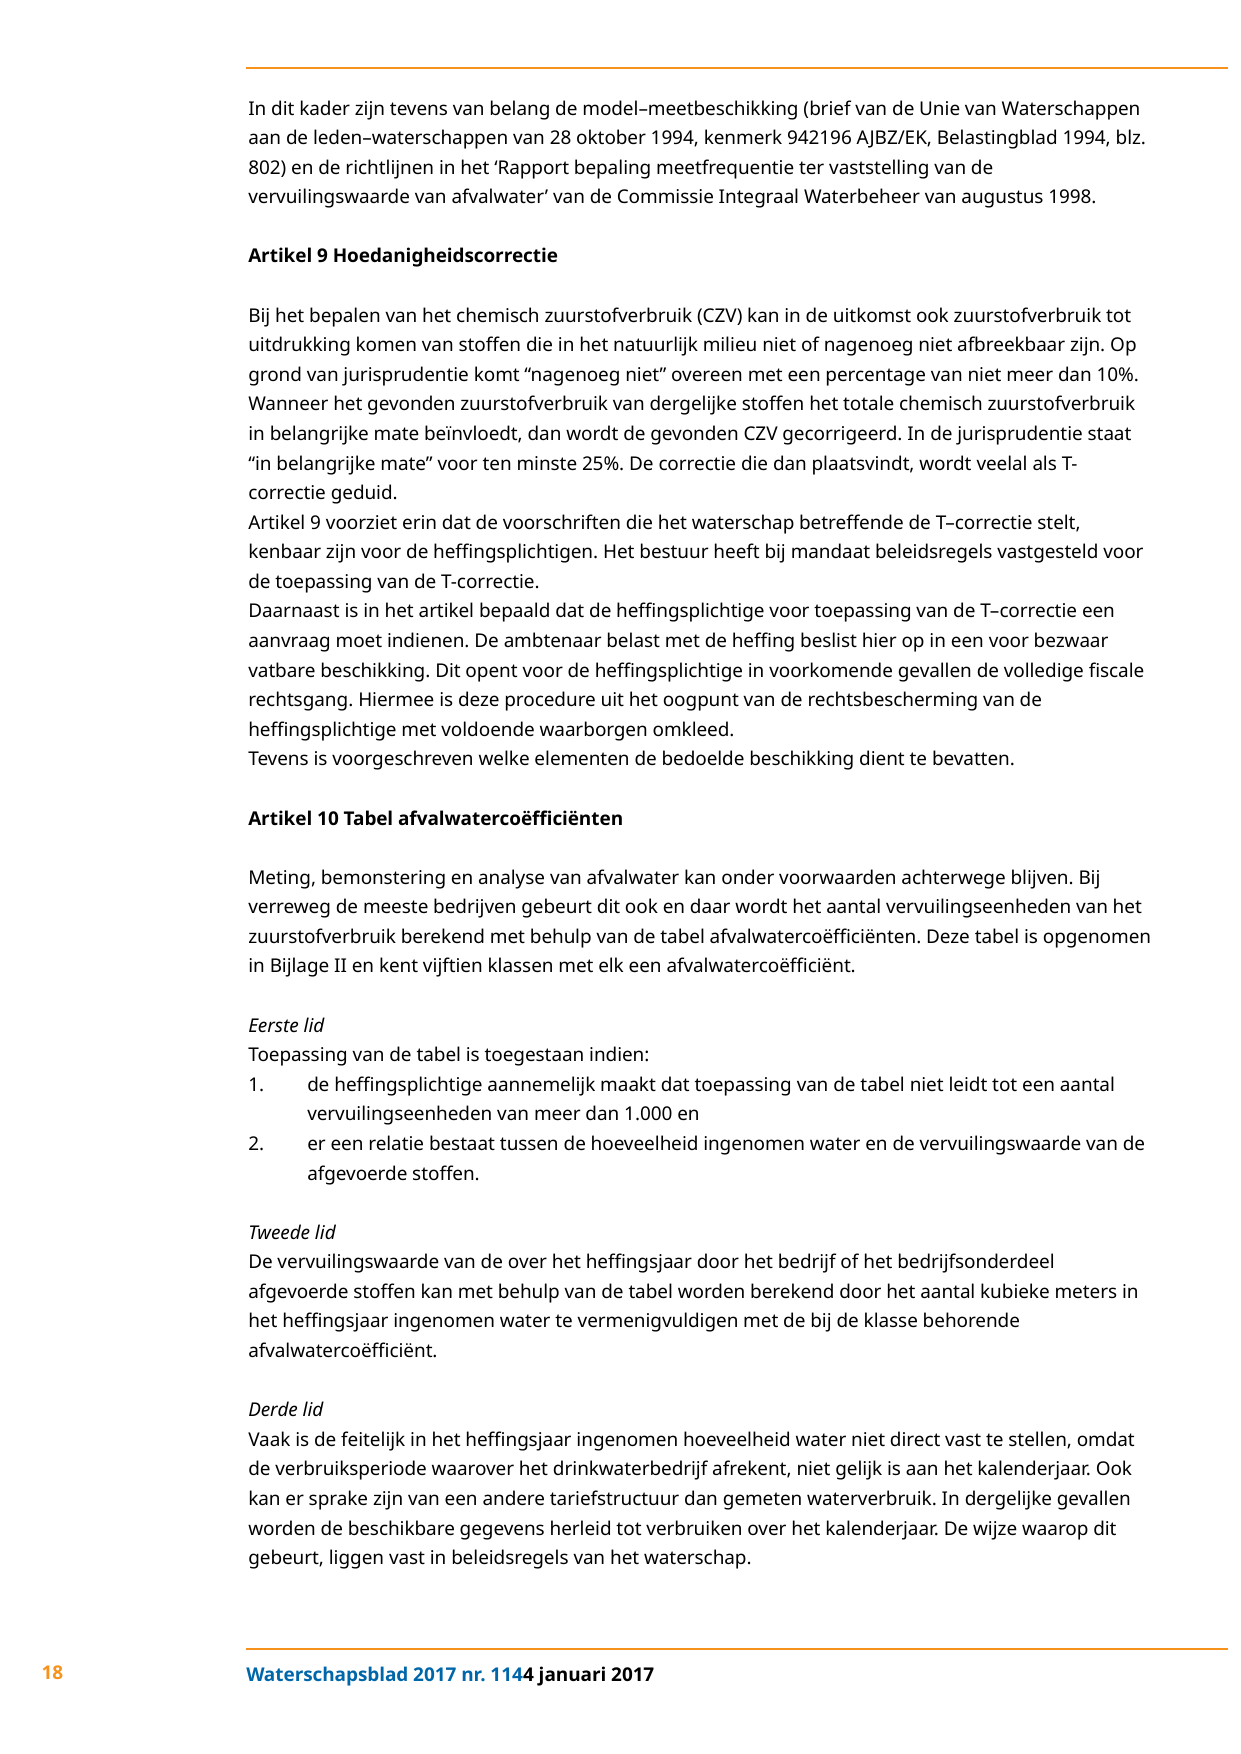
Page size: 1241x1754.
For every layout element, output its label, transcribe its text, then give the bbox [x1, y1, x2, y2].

text Vaak is de feitelijk in het heffingsjaar ingenomen hoeveelheid water niet direct vast te stellen, omdat de verbruiksperiode waarover het drinkwaterbedrijf afrekent, niet gelijk is aan het kalenderjaar. Ook kan er sprake zijn van een andere tariefstructuur dan gemeten waterverbruik. In dergelijke gevallen worden de beschikbare gegevens herleid tot verbruiken over het kalenderjaar. De wijze waarop dit gebeurt, liggen vast in beleidsregels van het waterschap. [248, 1426, 1152, 1570]
text Artikel 10 Tabel afvalwatercoëfficiënten [248, 805, 1152, 831]
text Eerste lid [248, 1012, 1152, 1038]
list er een relatie bestaat tussen de hoeveelheid ingenomen water en de vervuilingswaarde van de afgevoerde stoffen. [248, 1130, 1152, 1186]
text Meting, bemonstering en analyse van afvalwater kan onder voorwaarden achterwege blijven. Bij verreweg de meeste bedrijven gebeurt dit ook en daar wordt het aantal vervuilingseenheden van het zuurstofverbruik berekend met behulp van de tabel afvalwatercoëfficiënten. Deze tabel is opgenomen in Bijlage II en kent vijftien klassen met elk een afvalwatercoëfficiënt. [248, 864, 1152, 978]
picture [41, 47, 231, 172]
text Tevens is voorgeschreven welke elementen de bedoelde beschikking dient te bevatten. [248, 746, 1152, 771]
text Bij het bepalen van het chemisch zuurstofverbruik (CZV) kan in de uitkomst ook zuurstofverbruik tot uitdrukking komen van stoffen die in het natuurlijk milieu niet of nagenoeg niet afbreekbaar zijn. Op grond van jurisprudentie komt “nagenoeg niet” overeen met een percentage van niet meer dan 10%. Wanneer het gevonden zuurstofverbruik van dergelijke stoffen het totale chemisch zuurstofverbruik in belangrijke mate beïnvloedt, dan wordt de gevonden CZV gecorrigeerd. In de jurisprudentie staat “in belangrijke mate” voor ten minste 25%. De correctie die dan plaatsvindt, wordt veelal als T-correctie geduid. [248, 302, 1152, 505]
text Derde lid [248, 1396, 1152, 1422]
text De vervuilingswaarde van de over het heffingsjaar door het bedrijf of het bedrijfsonderdeel afgevoerde stoffen kan met behulp van de tabel worden berekend door het aantal kubieke meters in het heffingsjaar ingenomen water te vermenigvuldigen met de bij de klasse behorende afvalwatercoëfficiënt. [248, 1248, 1152, 1363]
text Daarnaast is in het artikel bepaald dat de heffingsplichtige voor toepassing van de T–correctie een aanvraag moet indienen. De ambtenaar belast met de heffing beslist hier op in een voor bezwaar vatbare beschikking. Dit opent voor de heffingsplichtige in voorkomende gevallen de volledige fiscale rechtsgang. Hiermee is deze procedure uit het oogpunt van de rechtsbescherming van de heffingsplichtige met voldoende waarborgen omkleed. [248, 598, 1152, 742]
list de heffingsplichtige aannemelijk maakt dat toepassing van de tabel niet leidt tot een aantal vervuilingseenheden van meer dan 1.000 en [248, 1071, 1152, 1126]
text In dit kader zijn tevens van belang de model–meetbeschikking (brief van de Unie van Waterschappen aan de leden–waterschappen van 28 oktober 1994, kenmerk 942196 AJBZ/EK, Belastingblad 1994, blz. 802) en de richtlijnen in het ‘Rapport bepaling meetfrequentie ter vaststelling van de vervuilingswaarde van afvalwater’ van de Commissie Integraal Waterbeheer van augustus 1998. [248, 95, 1152, 209]
text Artikel 9 voorziet erin dat de voorschriften die het waterschap betreffende de T–correctie stelt, kenbaar zijn voor de heffingsplichtigen. Het bestuur heeft bij mandaat beleidsregels vastgesteld voor de toepassing van de T-correctie. [248, 509, 1152, 594]
text Toepassing van de tabel is toegestaan indien: [248, 1041, 1152, 1067]
text Artikel 9 Hoedanigheidscorrectie [248, 243, 1152, 268]
text Tweede lid [248, 1219, 1152, 1245]
